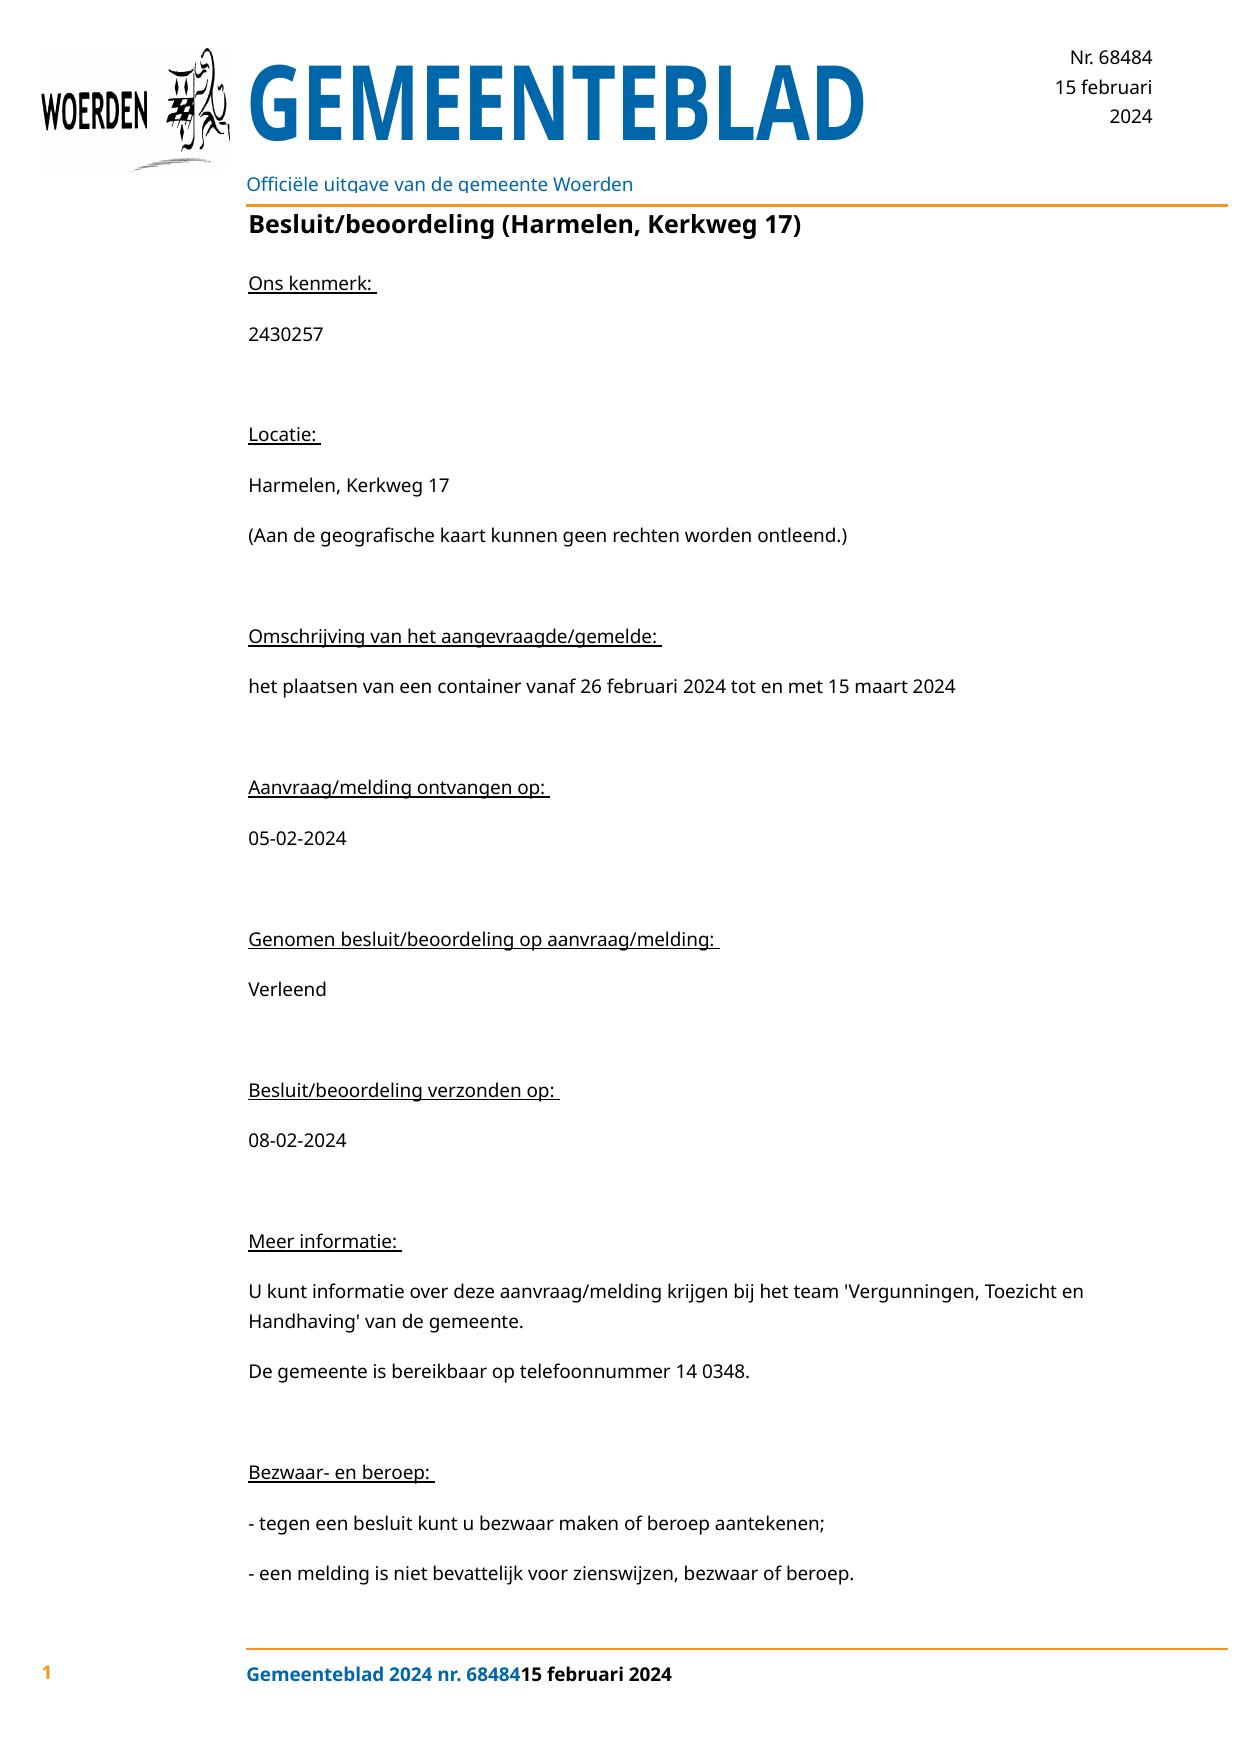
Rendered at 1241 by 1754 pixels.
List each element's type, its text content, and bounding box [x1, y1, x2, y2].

text Meer informatie: [248, 1228, 1152, 1254]
text Besluit/beoordeling verzonden op: [248, 1077, 1152, 1103]
text 05-02-2024 [248, 825, 1152, 851]
text Harmelen, Kerkweg 17 [248, 472, 1152, 498]
text het plaatsen van een container vanaf 26 februari 2024 tot en met 15 maart 2024 [248, 674, 1152, 699]
text Besluit/beoordeling (Harmelen, Kerkweg 17) [248, 207, 1152, 241]
text Ons kenmerk: [248, 270, 1152, 296]
text 2430257 [248, 321, 1152, 346]
text Bezwaar- en beroep: [248, 1459, 1152, 1485]
text - tegen een besluit kunt u bezwaar maken of beroep aantekenen; [248, 1510, 1152, 1536]
text U kunt informatie over deze aanvraag/melding krijgen bij het team 'Vergunningen, Toezicht en Handhaving' van de gemeente. [248, 1279, 1152, 1334]
text 08-02-2024 [248, 1127, 1152, 1153]
text Aanvraag/melding ontvangen op: [248, 774, 1152, 800]
text Locatie: [248, 422, 1152, 447]
text - een melding is niet bevattelijk voor zienswijzen, bezwaar of beroep. [248, 1560, 1152, 1586]
text Omschrijving van het aangevraagde/gemelde: [248, 623, 1152, 649]
text (Aan de geografische kaart kunnen geen rechten worden ontleend.) [248, 522, 1152, 548]
picture [41, 47, 231, 172]
text De gemeente is bereikbaar op telefoonnummer 14 0348. [248, 1359, 1152, 1384]
text Verleend [248, 976, 1152, 1002]
text Genomen besluit/beoordeling op aanvraag/melding: [248, 926, 1152, 951]
